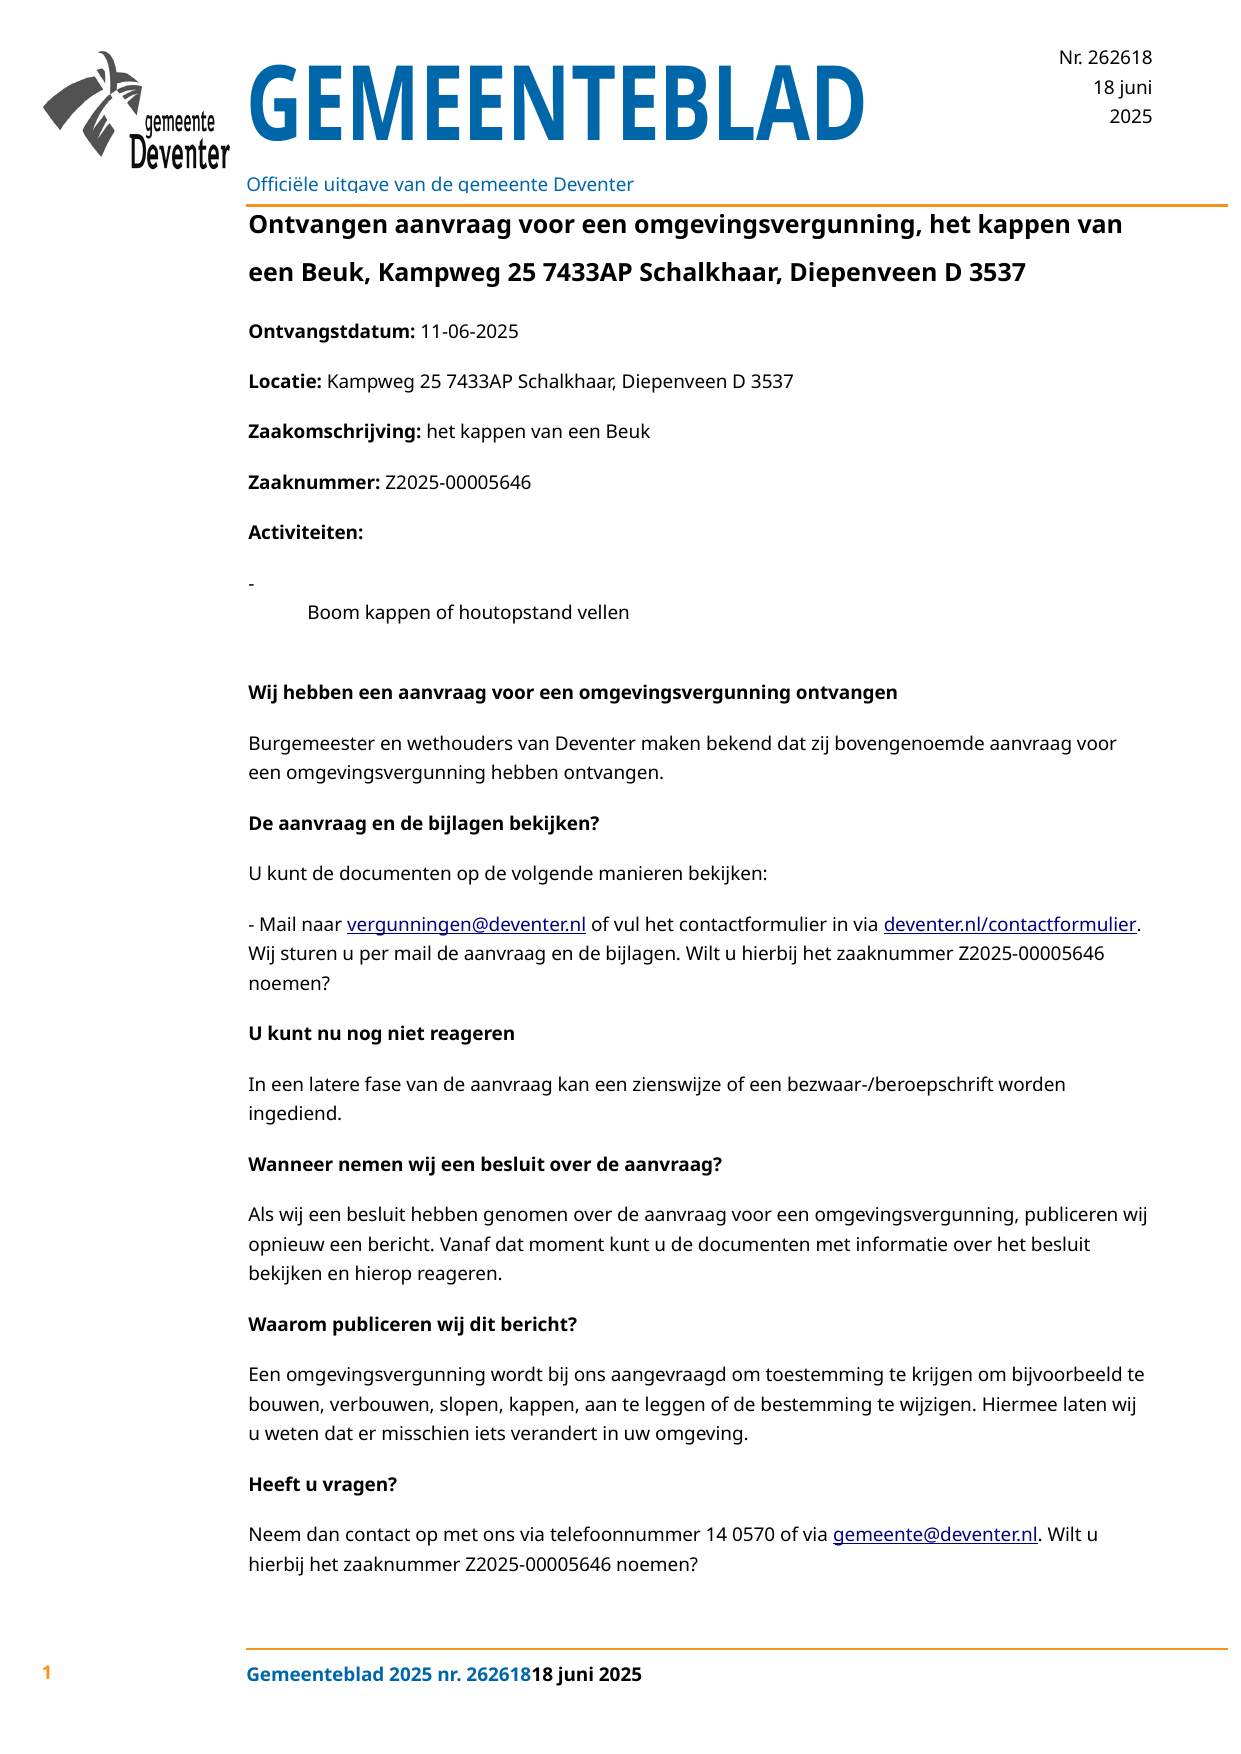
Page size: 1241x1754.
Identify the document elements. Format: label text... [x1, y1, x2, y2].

text In een latere fase van de aanvraag kan een zienswijze of een bezwaar-/beroepschrift worden ingediend. [248, 1071, 1152, 1126]
text Neem dan contact op met ons via telefoonnummer 14 0570 of via gemeente@deventer.nl. Wilt u hierbij het zaaknummer Z2025-00005646 noemen? [248, 1521, 1152, 1577]
text Als wij een besluit hebben genomen over de aanvraag voor een omgevingsvergunning, publiceren wij opnieuw een bericht. Vanaf dat moment kunt u de documenten met informatie over het besluit bekijken en hierop reageren. [248, 1201, 1152, 1286]
text Zaaknummer: Z2025-00005646 [248, 469, 1152, 495]
text Ontvangen aanvraag voor een omgevingsvergunning, het kappen van een Beuk, Kampweg 25 7433AP Schalkhaar, Diepenveen D 3537 [248, 207, 1152, 288]
text Een omgevingsvergunning wordt bij ons aangevraagd om toestemming te krijgen om bijvoorbeeld te bouwen, verbouwen, slopen, kappen, aan te leggen of de bestemming te wijzigen. Hiermee laten wij u weten dat er misschien iets verandert in uw omgeving. [248, 1361, 1152, 1446]
text Wanneer nemen wij een besluit over de aanvraag? [248, 1151, 1152, 1177]
text Burgemeester en wethouders van Deventer maken bekend dat zij bovengenoemde aanvraag voor een omgevingsvergunning hebben ontvangen. [248, 730, 1152, 785]
text Waarom publiceren wij dit bericht? [248, 1311, 1152, 1337]
text Wij hebben een aanvraag voor een omgevingsvergunning ontvangen [248, 679, 1152, 705]
text U kunt nu nog niet reageren [248, 1020, 1152, 1046]
text Locatie: Kampweg 25 7433AP Schalkhaar, Diepenveen D 3537 [248, 368, 1152, 394]
text Activiteiten: [248, 519, 1152, 545]
picture [41, 47, 231, 172]
text Ontvangstdatum: 11-06-2025 [248, 318, 1152, 344]
text Heeft u vragen? [248, 1471, 1152, 1497]
text Zaakomschrijving: het kappen van een Beuk [248, 419, 1152, 444]
text De aanvraag en de bijlagen bekijken? [248, 810, 1152, 836]
text U kunt de documenten op de volgende manieren bekijken: [248, 860, 1152, 886]
list Boom kappen of houtopstand vellen [248, 599, 1152, 625]
text - Mail naar vergunningen@deventer.nl of vul het contactformulier in via deventer.nl/contactformulier. Wij sturen u per mail de aanvraag en de bijlagen. Wilt u hierbij het zaaknummer Z2025-00005646 noemen? [248, 911, 1152, 996]
